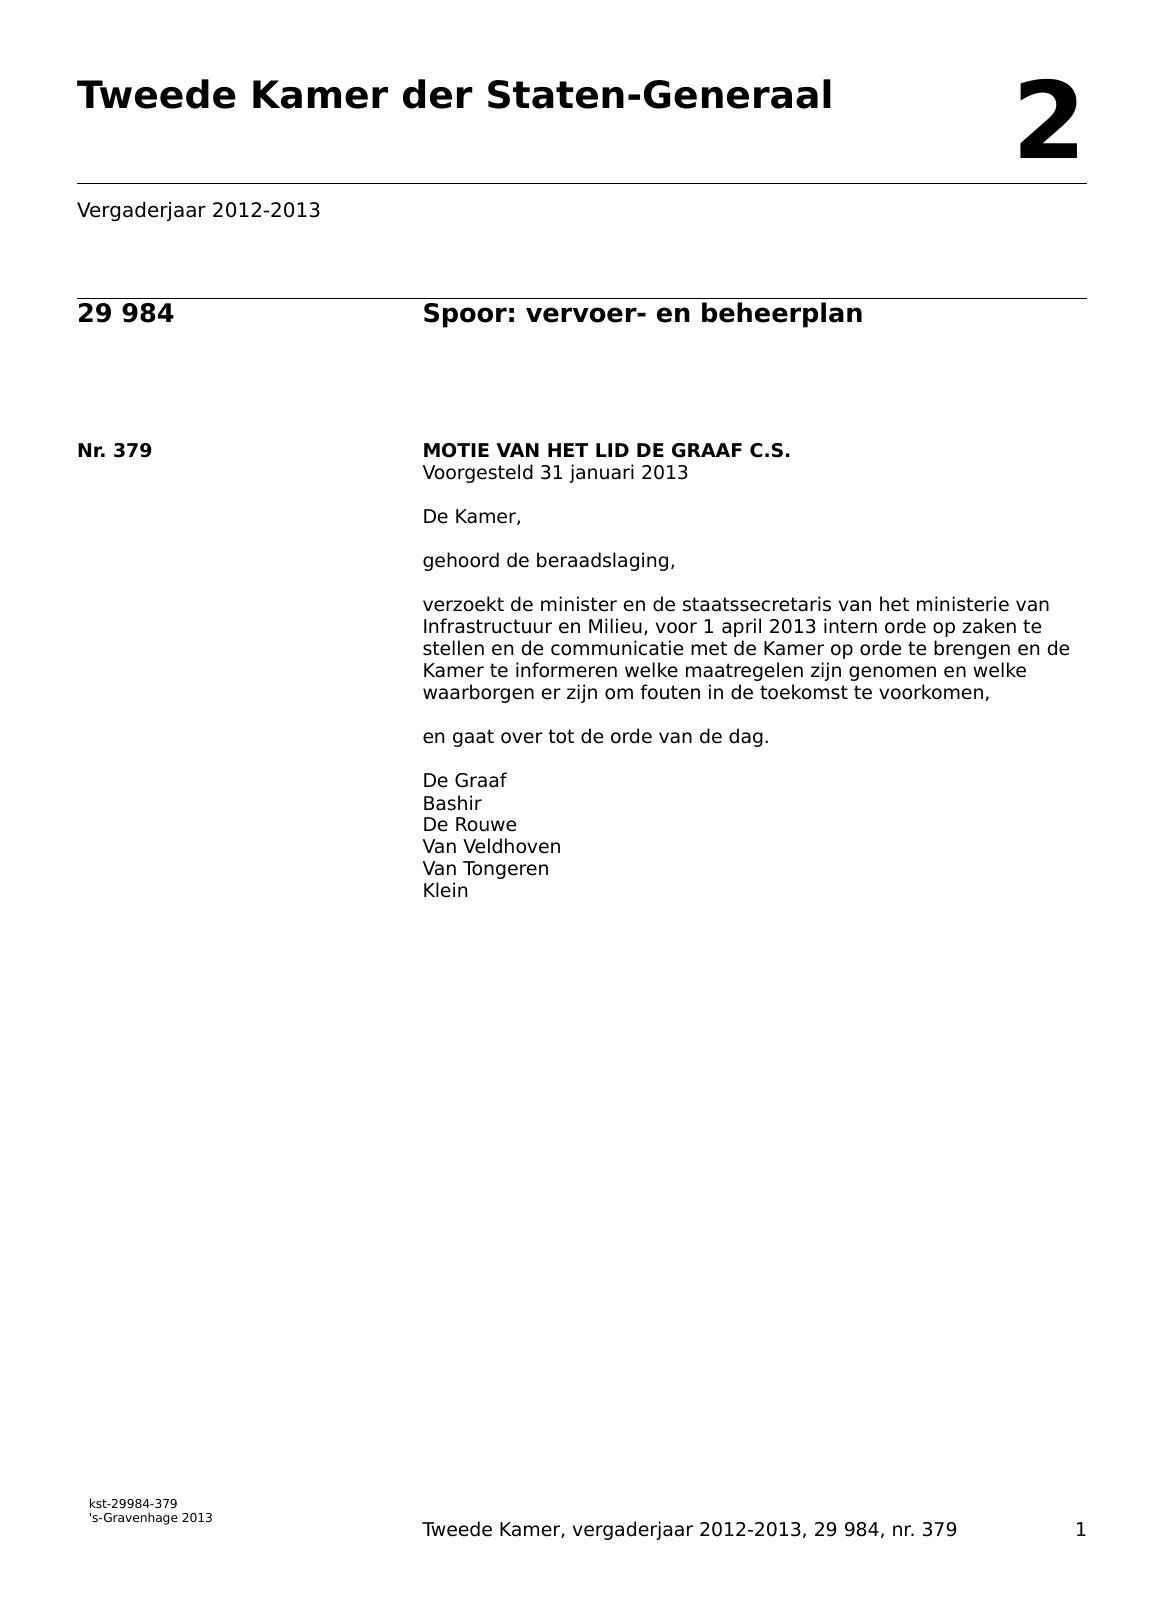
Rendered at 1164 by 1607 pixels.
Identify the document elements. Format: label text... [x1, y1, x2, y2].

text De Graaf [422, 770, 1087, 792]
text Van Tongeren [422, 858, 1087, 880]
text Voorgesteld 31 januari 2013 [422, 462, 1087, 484]
table_header 2 [886, 59, 1087, 183]
text De Kamer, [422, 506, 1087, 528]
table_cell Vergaderjaar 2012-2013 [77, 184, 1087, 298]
text Klein [422, 880, 1087, 902]
text gehoord de beraadslaging, [422, 550, 1087, 572]
text 's-Gravenhage 2013 [88, 1511, 323, 1525]
text kst-29984-379 [88, 1497, 323, 1511]
subtitle 29 984 Spoor: vervoer- en beheerplan [77, 299, 1087, 329]
text Van Veldhoven [422, 836, 1087, 858]
text De Rouwe [422, 814, 1087, 836]
text en gaat over tot de orde van de dag. [422, 726, 1087, 748]
subtitle Nr. 379 MOTIE VAN HET LID DE GRAAF C.S. [77, 440, 1087, 462]
text verzoekt de minister en de staatssecretaris van het ministerie van Infrastructuur en Milieu, voor 1 april 2013 intern orde op zaken te stellen en de communicatie met de Kamer op orde te brengen en de Kamer te informeren welke maatregelen zijn genomen en welke waarborgen er zijn om fouten in de toekomst te voorkomen, [422, 594, 1087, 704]
table_header Tweede Kamer der Staten-Generaal [77, 59, 886, 183]
text Bashir [422, 792, 1087, 814]
